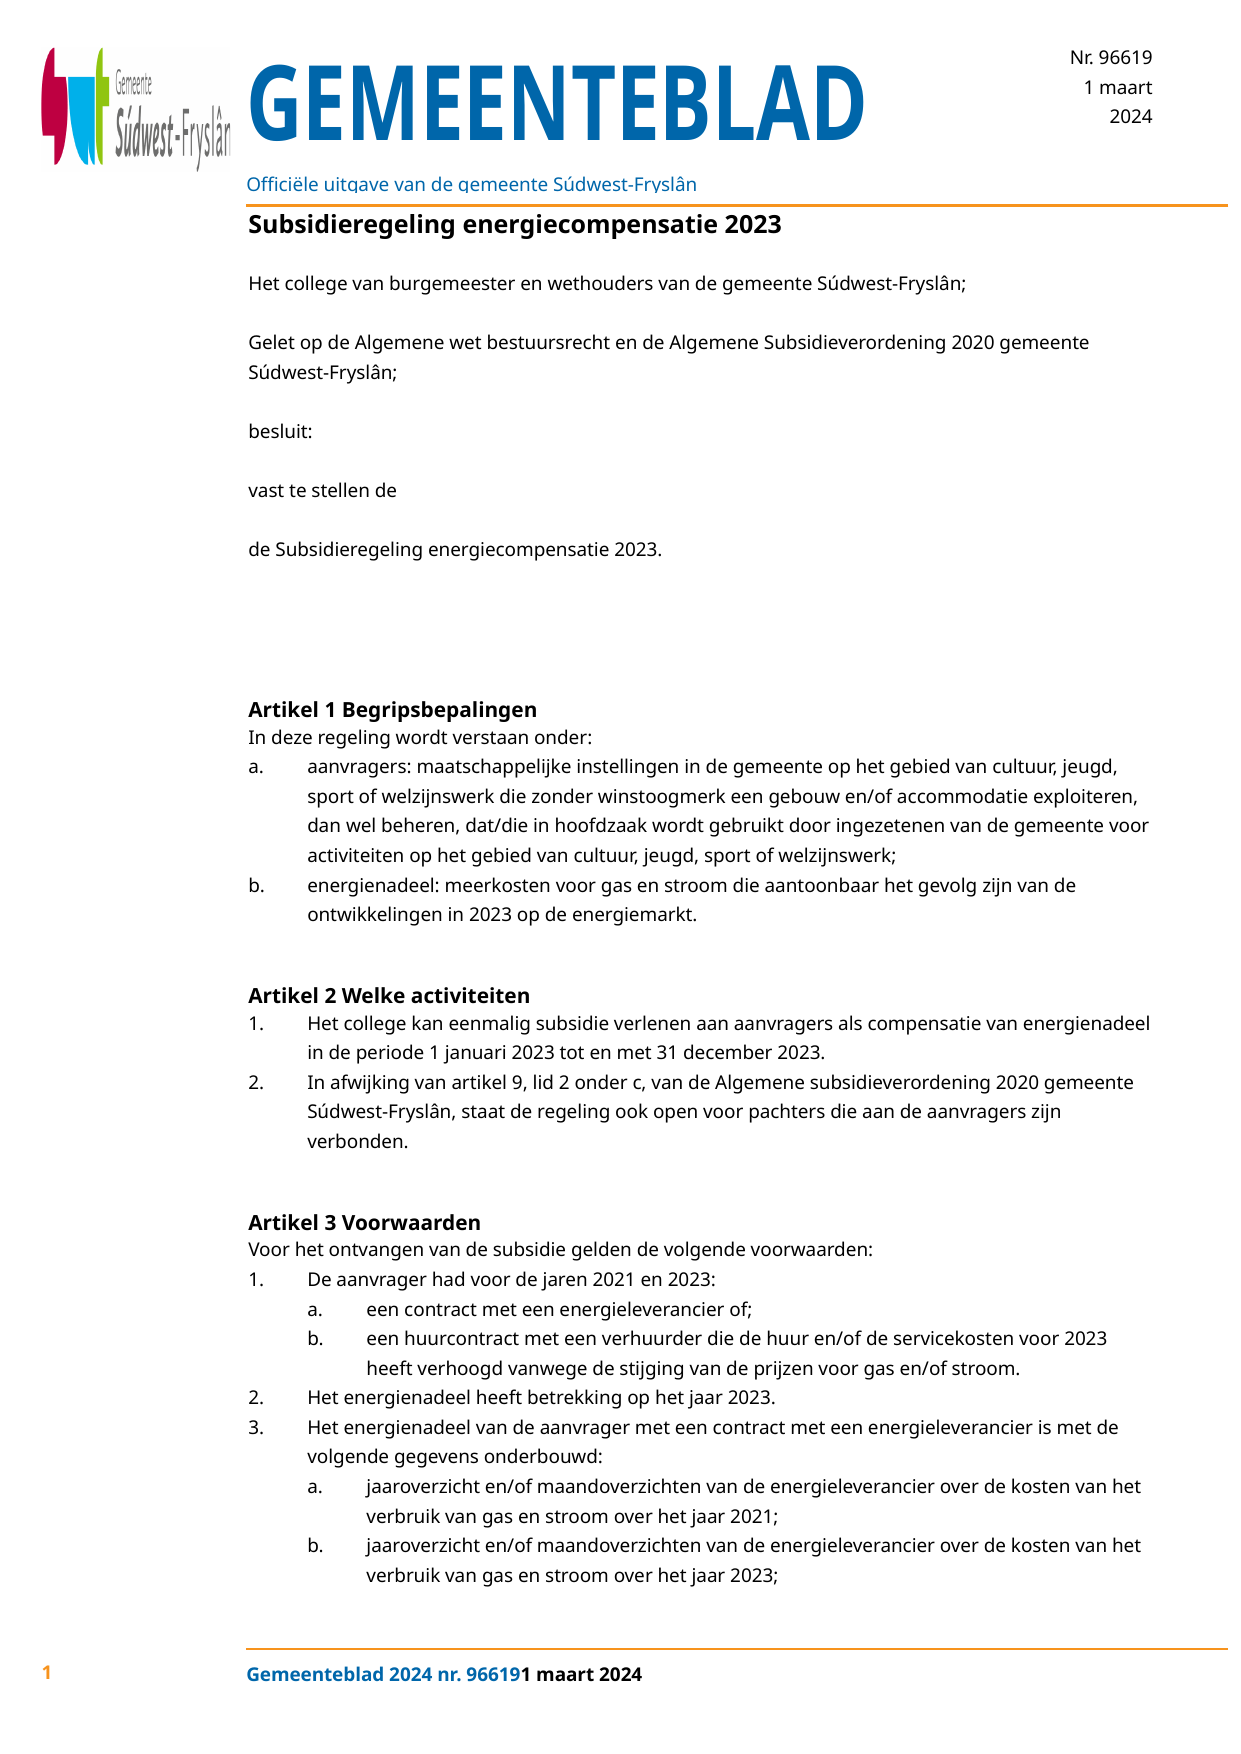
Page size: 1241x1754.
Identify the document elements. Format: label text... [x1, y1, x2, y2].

list energienadeel: meerkosten voor gas en stroom die aantoonbaar het gevolg zijn van de ontwikkelingen in 2023 op de energiemarkt. [248, 872, 1152, 927]
list jaaroverzicht en/of maandoverzichten van de energieleverancier over de kosten van het verbruik van gas en stroom over het jaar 2021; [307, 1473, 1152, 1528]
list aanvragers: maatschappelijke instellingen in de gemeente op het gebied van cultuur, jeugd, sport of welzijnswerk die zonder winstoogmerk een gebouw en/of accommodatie exploiteren, dan wel beheren, dat/die in hoofdzaak wordt gebruikt door ingezetenen van de gemeente voor activiteiten op het gebied van cultuur, jeugd, sport of welzijnswerk; [248, 753, 1152, 868]
text Artikel 1 Begripsbepalingen [248, 695, 1152, 724]
text besluit: [248, 418, 1152, 444]
text vast te stellen de [248, 477, 1152, 503]
list Het energienadeel van de aanvrager met een contract met een energieleverancier is met de volgende gegevens onderbouwd: [248, 1414, 1152, 1469]
text Artikel 2 Welke activiteiten [248, 981, 1152, 1010]
list jaaroverzicht en/of maandoverzichten van de energieleverancier over de kosten van het verbruik van gas en stroom over het jaar 2023; [307, 1532, 1152, 1588]
list een contract met een energieleverancier of; [307, 1296, 1152, 1321]
picture [41, 47, 231, 172]
text Het college van burgemeester en wethouders van de gemeente Súdwest-Fryslân; [248, 270, 1152, 296]
text In deze regeling wordt verstaan onder: [248, 724, 1152, 749]
text Artikel 3 Voorwaarden [248, 1208, 1152, 1237]
text Subsidieregeling energiecompensatie 2023 [248, 207, 1152, 241]
list Het energienadeel heeft betrekking op het jaar 2023. [248, 1384, 1152, 1410]
list Het college kan eenmalig subsidie verlenen aan aanvragers als compensatie van energienadeel in de periode 1 januari 2023 tot en met 31 december 2023. [248, 1010, 1152, 1065]
text Gelet op de Algemene wet bestuursrecht en de Algemene Subsidieverordening 2020 gemeente Súdwest-Fryslân; [248, 329, 1152, 385]
list een huurcontract met een verhuurder die de huur en/of de servicekosten voor 2023 heeft verhoogd vanwege de stijging van de prijzen voor gas en/of stroom. [307, 1325, 1152, 1381]
list In afwijking van artikel 9, lid 2 onder c, van de Algemene subsidieverordening 2020 gemeente Súdwest-Fryslân, staat de regeling ook open voor pachters die aan de aanvragers zijn verbonden. [248, 1069, 1152, 1154]
text Voor het ontvangen van de subsidie gelden de volgende voorwaarden: [248, 1237, 1152, 1262]
list De aanvrager had voor de jaren 2021 en 2023: [248, 1266, 1152, 1292]
text de Subsidieregeling energiecompensatie 2023. [248, 537, 1152, 562]
